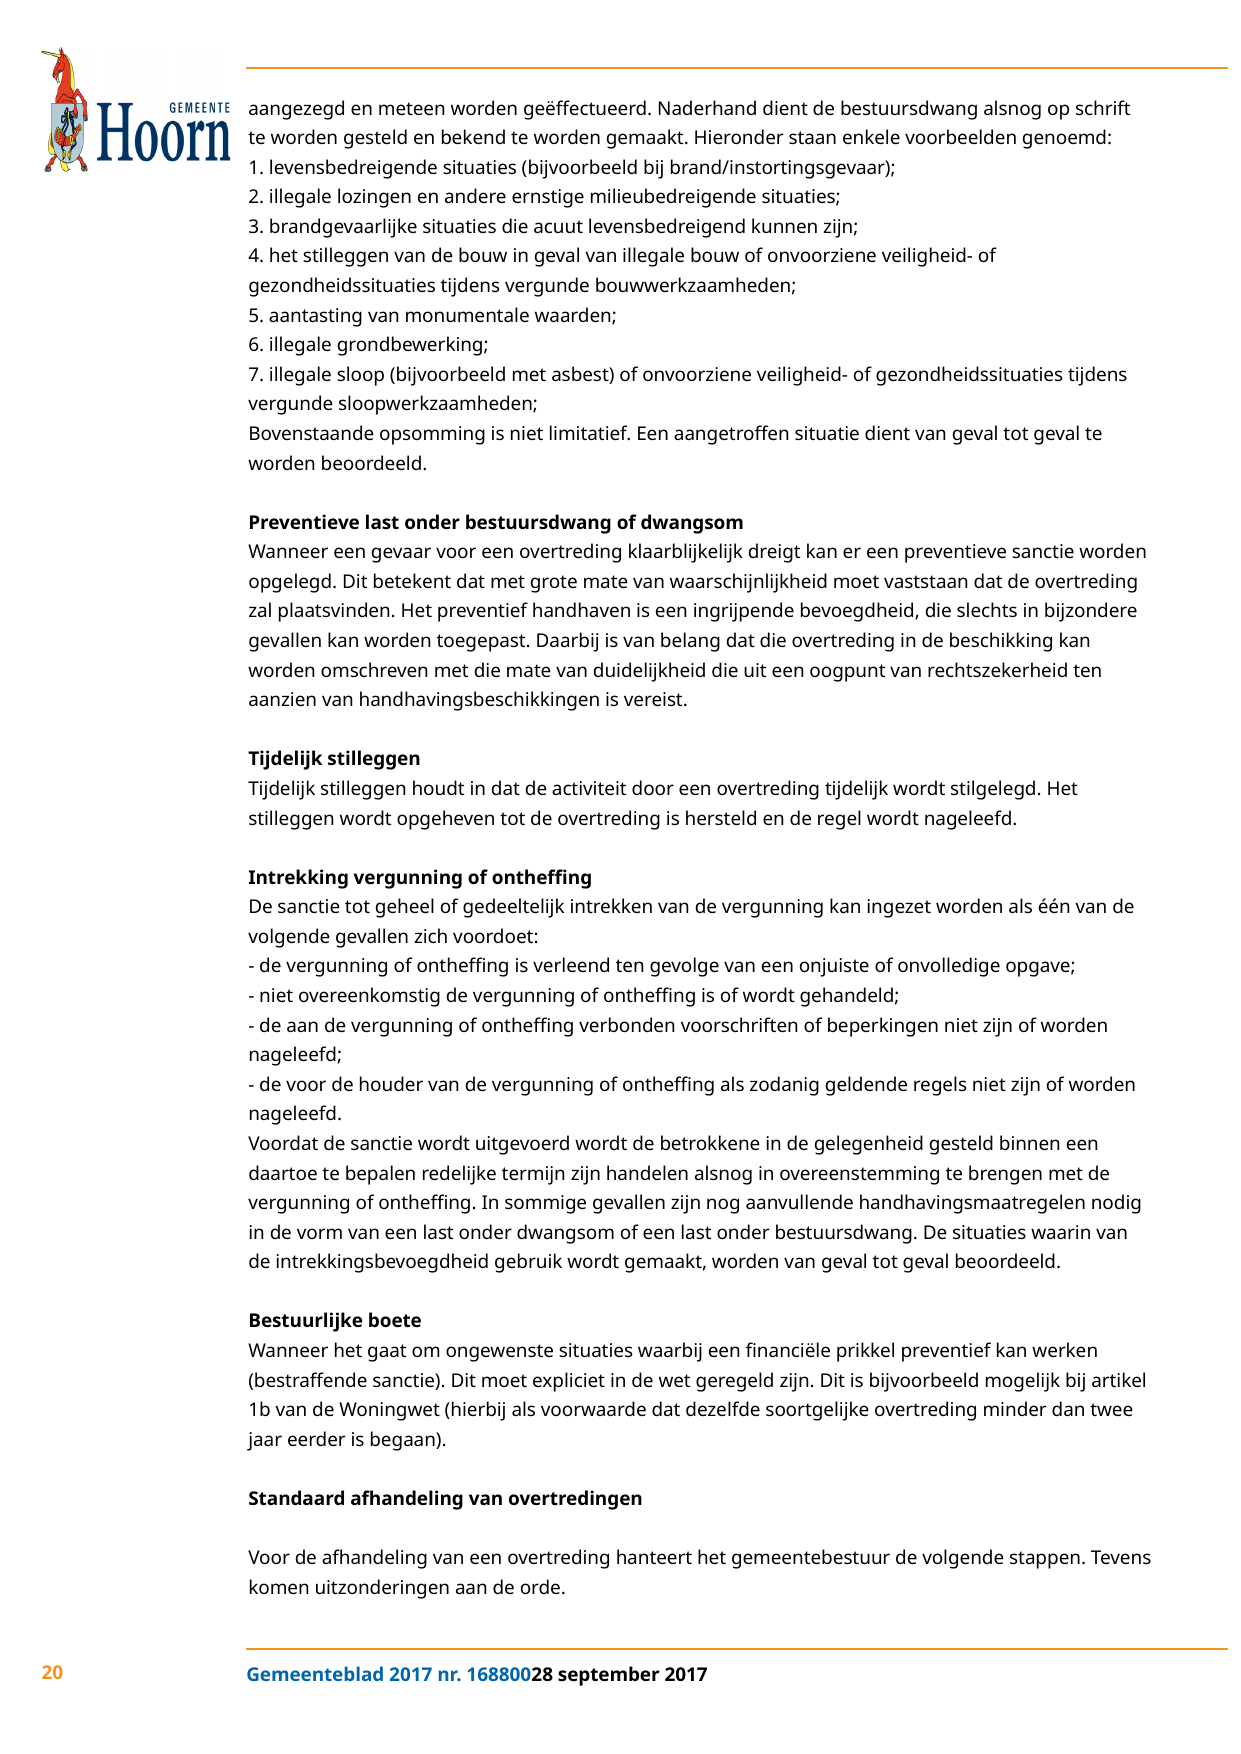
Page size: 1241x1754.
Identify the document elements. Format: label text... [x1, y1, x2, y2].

text (bestraffende sanctie). Dit moet expliciet in de wet geregeld zijn. Dit is bijvoorbeeld mogelijk bij artikel 1b van de Woningwet (hierbij als voorwaarde dat dezelfde soortgelijke overtreding minder dan twee jaar eerder is begaan). [248, 1367, 1152, 1452]
text 4. het stilleggen van de bouw in geval van illegale bouw of onvoorziene veiligheid- of gezondheidssituaties tijdens vergunde bouwwerkzaamheden; [248, 243, 1152, 298]
text 2. illegale lozingen en andere ernstige milieubedreigende situaties; [248, 183, 1152, 209]
picture [41, 47, 231, 172]
text Bestuurlijke boete [248, 1308, 1152, 1333]
text - de voor de houder van de vergunning of ontheffing als zodanig geldende regels niet zijn of worden nageleefd. [248, 1071, 1152, 1126]
text - de vergunning of ontheffing is verleend ten gevolge van een onjuiste of onvolledige opgave; [248, 953, 1152, 978]
text Voor de afhandeling van een overtreding hanteert het gemeentebestuur de volgende stappen. Tevens komen uitzonderingen aan de orde. [248, 1544, 1152, 1600]
text Wanneer een gevaar voor een overtreding klaarblijkelijk dreigt kan er een preventieve sanctie worden opgelegd. Dit betekent dat met grote mate van waarschijnlijkheid moet vaststaan dat de overtreding zal plaatsvinden. Het preventief handhaven is een ingrijpende bevoegdheid, die slechts in bijzondere gevallen kan worden toegepast. Daarbij is van belang dat die overtreding in de beschikking kan worden omschreven met die mate van duidelijkheid die uit een oogpunt van rechtszekerheid ten aanzien van handhavingsbeschikkingen is vereist. [248, 538, 1152, 712]
text - de aan de vergunning of ontheffing verbonden voorschriften of beperkingen niet zijn of worden nageleefd; [248, 1012, 1152, 1067]
text 5. aantasting van monumentale waarden; [248, 302, 1152, 328]
text Preventieve last onder bestuursdwang of dwangsom [248, 509, 1152, 535]
text Wanneer het gaat om ongewenste situaties waarbij een financiële prikkel preventief kan werken [248, 1337, 1152, 1363]
text Intrekking vergunning of ontheffing [248, 864, 1152, 890]
text - niet overeenkomstig de vergunning of ontheffing is of wordt gehandeld; [248, 982, 1152, 1008]
text Voordat de sanctie wordt uitgevoerd wordt de betrokkene in de gelegenheid gesteld binnen een daartoe te bepalen redelijke termijn zijn handelen alsnog in overeenstemming te brengen met de vergunning of ontheffing. In sommige gevallen zijn nog aanvullende handhavingsmaatregelen nodig in de vorm van een last onder dwangsom of een last onder bestuursdwang. De situaties waarin van de intrekkingsbevoegdheid gebruik wordt gemaakt, worden van geval tot geval beoordeeld. [248, 1130, 1152, 1274]
text Bovenstaande opsomming is niet limitatief. Een aangetroffen situatie dient van geval tot geval te worden beoordeeld. [248, 420, 1152, 476]
text Tijdelijk stilleggen houdt in dat de activiteit door een overtreding tijdelijk wordt stilgelegd. Het stilleggen wordt opgeheven tot de overtreding is hersteld en de regel wordt nageleefd. [248, 775, 1152, 831]
text 6. illegale grondbewerking; [248, 331, 1152, 357]
text Tijdelijk stilleggen [248, 746, 1152, 771]
text 1. levensbedreigende situaties (bijvoorbeeld bij brand/instortingsgevaar); [248, 154, 1152, 180]
text aangezegd en meteen worden geëffectueerd. Naderhand dient de bestuursdwang alsnog op schrift te worden gesteld en bekend te worden gemaakt. Hieronder staan enkele voorbeelden genoemd: [248, 95, 1152, 150]
text De sanctie tot geheel of gedeeltelijk intrekken van de vergunning kan ingezet worden als één van de volgende gevallen zich voordoet: [248, 893, 1152, 949]
text 3. brandgevaarlijke situaties die acuut levensbedreigend kunnen zijn; [248, 213, 1152, 239]
text 7. illegale sloop (bijvoorbeeld met asbest) of onvoorziene veiligheid- of gezondheidssituaties tijdens vergunde sloopwerkzaamheden; [248, 361, 1152, 416]
text Standaard afhandeling van overtredingen [248, 1485, 1152, 1511]
